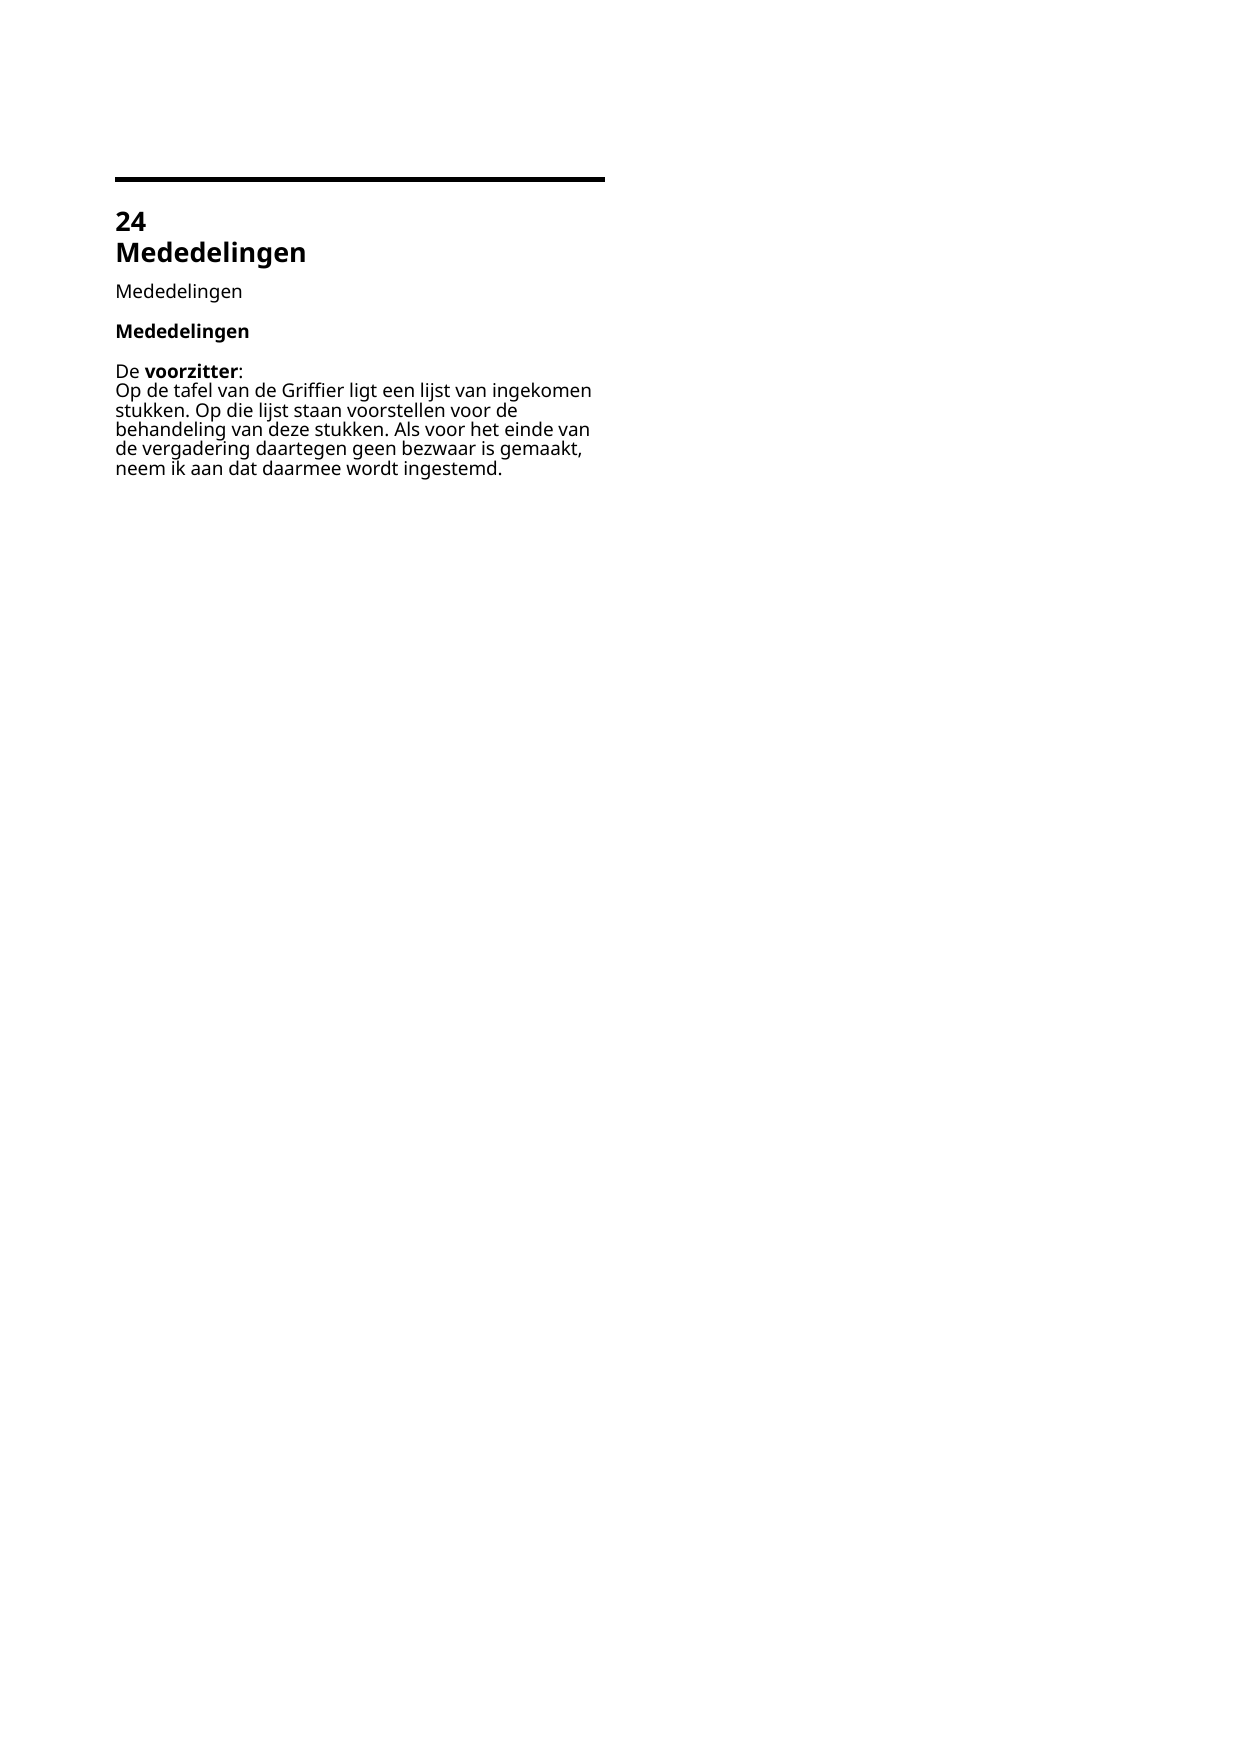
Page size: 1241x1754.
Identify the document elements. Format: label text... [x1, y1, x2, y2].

text Mededelingen [115, 239, 605, 283]
text Mededelingen [115, 323, 605, 342]
text Op de tafel van de Griffier ligt een lijst van ingekomen stukken. Op die lijst staan voorstellen voor de behandeling van deze stukken. Als voor het einde van de vergadering daartegen geen bezwaar is gemaakt, neem ik aan dat daarmee wordt ingestemd. [115, 382, 605, 479]
text De voorzitter: [115, 363, 605, 382]
text 24 [115, 203, 605, 239]
text Mededelingen [115, 283, 605, 302]
